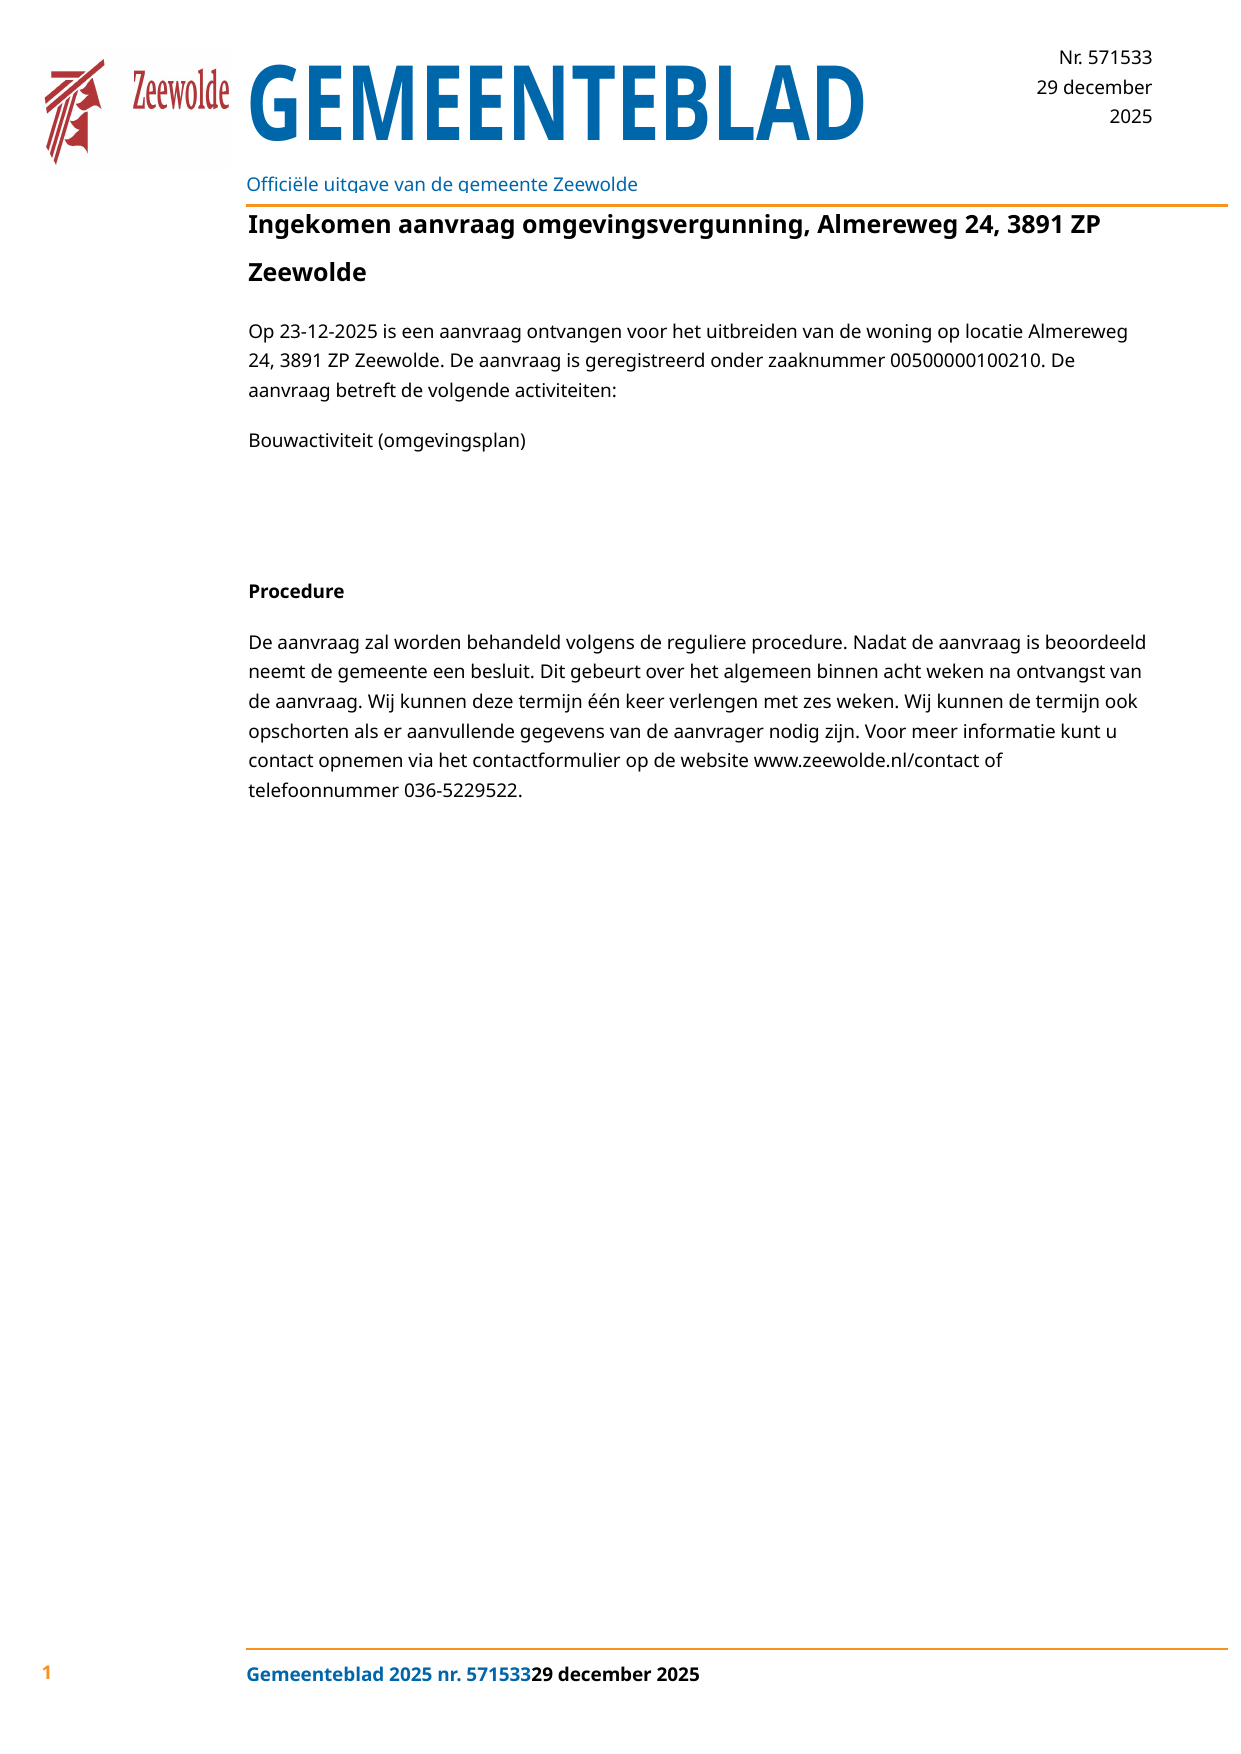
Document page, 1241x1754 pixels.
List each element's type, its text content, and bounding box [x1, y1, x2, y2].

text Ingekomen aanvraag omgevingsvergunning, Almereweg 24, 3891 ZP Zeewolde [248, 207, 1152, 288]
picture [41, 47, 231, 172]
text Op 23-12-2025 is een aanvraag ontvangen voor het uitbreiden van de woning op locatie Almereweg 24, 3891 ZP Zeewolde. De aanvraag is geregistreerd onder zaaknummer 00500000100210. De aanvraag betreft de volgende activiteiten: [248, 318, 1152, 403]
text Bouwactiviteit (omgevingsplan) [248, 427, 1152, 453]
text De aanvraag zal worden behandeld volgens de reguliere procedure. Nadat de aanvraag is beoordeeld neemt de gemeente een besluit. Dit gebeurt over het algemeen binnen acht weken na ontvangst van de aanvraag. Wij kunnen deze termijn één keer verlengen met zes weken. Wij kunnen de termijn ook opschorten als er aanvullende gegevens van de aanvrager nodig zijn. Voor meer informatie kunt u contact opnemen via het contactformulier op de website www.zeewolde.nl/contact of telefoonnummer 036-5229522. [248, 629, 1152, 803]
text Procedure [248, 579, 1152, 604]
